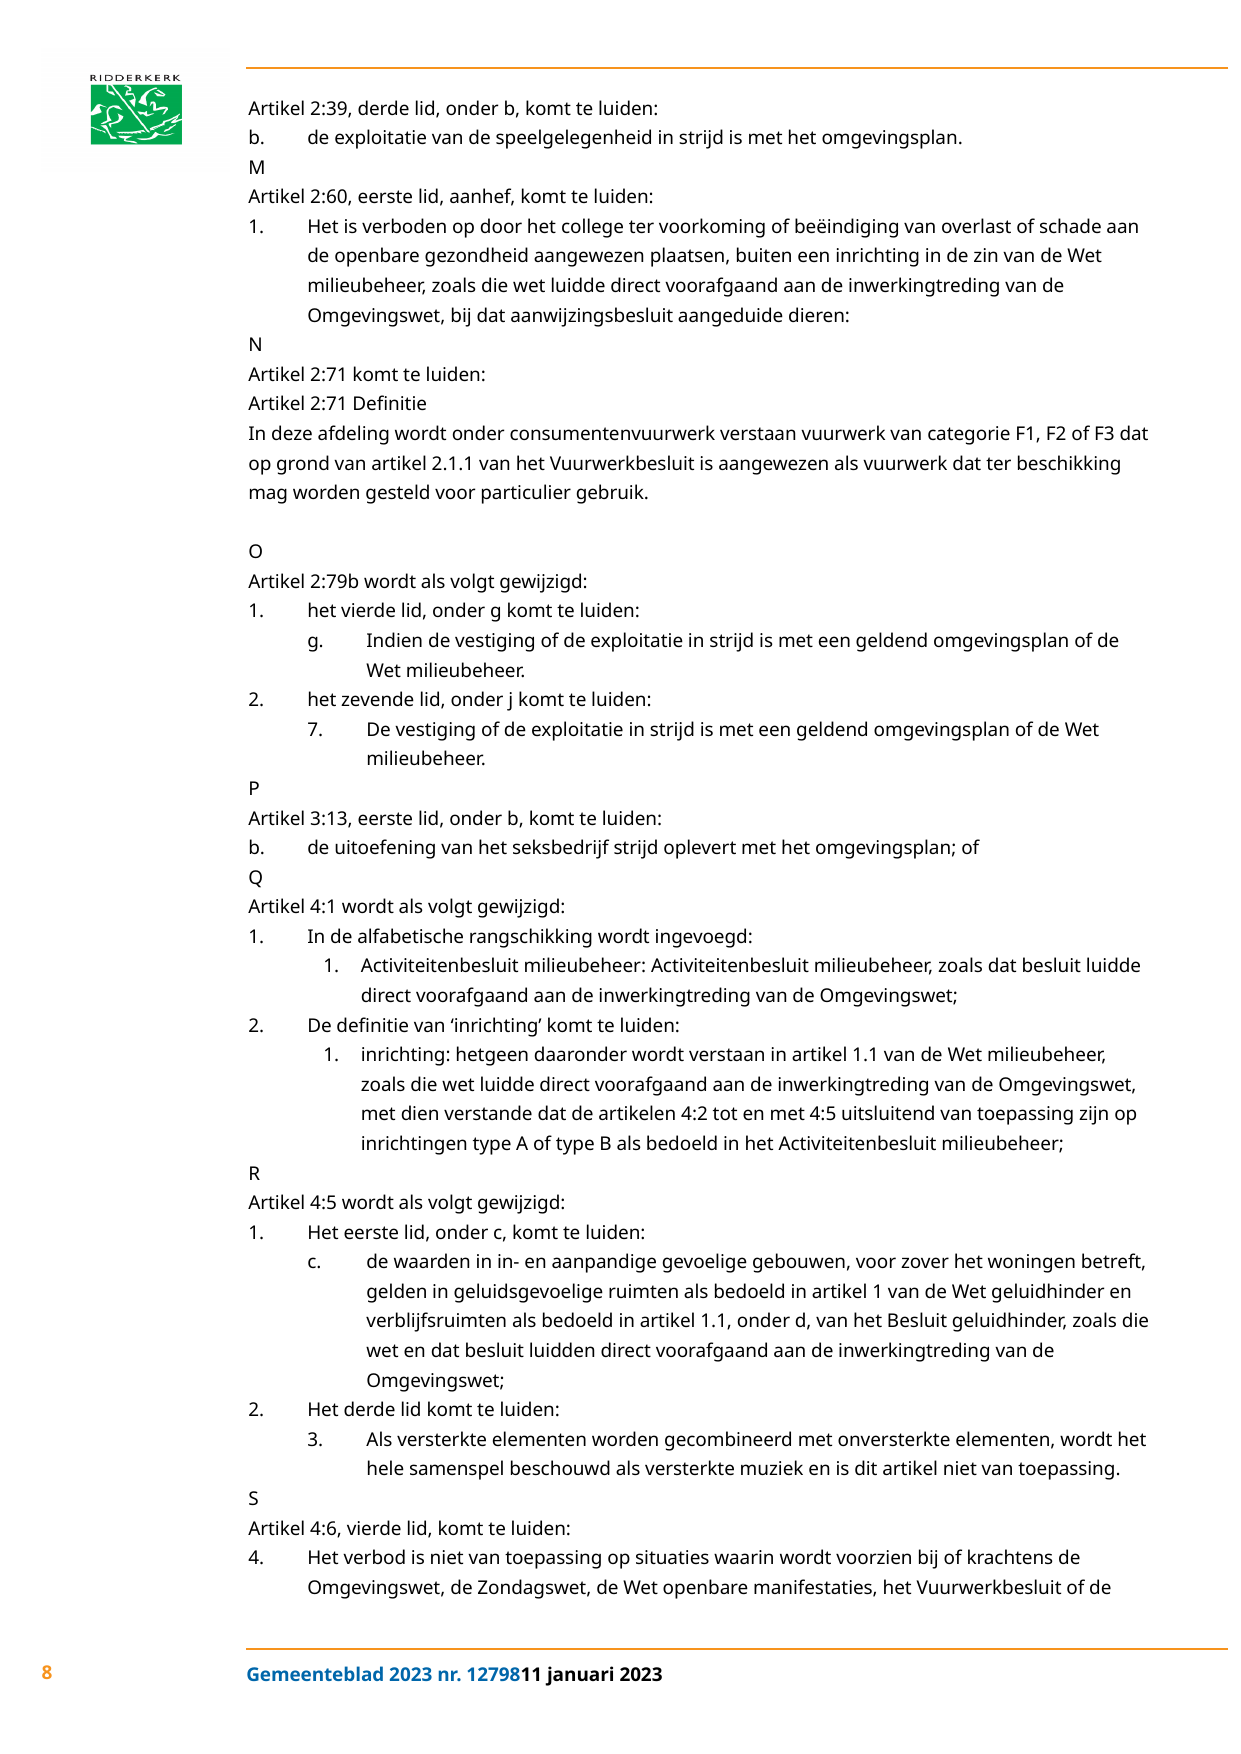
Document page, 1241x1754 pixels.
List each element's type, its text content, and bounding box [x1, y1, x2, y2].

list Het is verboden op door het college ter voorkoming of beëindiging van overlast of schade aan de openbare gezondheid aangewezen plaatsen, buiten een inrichting in de zin van de Wet milieubeheer, zoals die wet luidde direct voorafgaand aan de inwerkingtreding van de Omgevingswet, bij dat aanwijzingsbesluit aangeduide dieren: [248, 213, 1152, 328]
text Artikel 2:60, eerste lid, aanhef, komt te luiden: [248, 183, 1152, 209]
list De vestiging of de exploitatie in strijd is met een geldend omgevingsplan of de Wet milieubeheer. [307, 716, 1152, 771]
text Artikel 2:71 komt te luiden: [248, 361, 1152, 387]
list Activiteitenbesluit milieubeheer: Activiteitenbesluit milieubeheer, zoals dat besluit luidde direct voorafgaand aan de inwerkingtreding van de Omgevingswet; [323, 953, 1152, 1008]
list het vierde lid, onder g komt te luiden: [248, 598, 1152, 623]
text O [248, 538, 1152, 564]
text Artikel 2:71 Definitie [248, 391, 1152, 416]
list Het derde lid komt te luiden: [248, 1396, 1152, 1422]
text Artikel 4:1 wordt als volgt gewijzigd: [248, 893, 1152, 919]
text In deze afdeling wordt onder consumentenvuurwerk verstaan vuurwerk van categorie F1, F2 of F3 dat op grond van artikel 2.1.1 van het Vuurwerkbesluit is aangewezen als vuurwerk dat ter beschikking mag worden gesteld voor particulier gebruik. [248, 420, 1152, 505]
text R [248, 1160, 1152, 1186]
list In de alfabetische rangschikking wordt ingevoegd: [248, 923, 1152, 949]
picture [41, 47, 231, 172]
text P [248, 775, 1152, 801]
list Als versterkte elementen worden gecombineerd met onversterkte elementen, wordt het hele samenspel beschouwd als versterkte muziek en is dit artikel niet van toepassing. [307, 1426, 1152, 1481]
text Artikel 4:5 wordt als volgt gewijzigd: [248, 1189, 1152, 1215]
list het zevende lid, onder j komt te luiden: [248, 686, 1152, 712]
list de uitoefening van het seksbedrijf strijd oplevert met het omgevingsplan; of [248, 834, 1152, 860]
list Indien de vestiging of de exploitatie in strijd is met een geldend omgevingsplan of de Wet milieubeheer. [307, 627, 1152, 683]
text M [248, 154, 1152, 180]
text S [248, 1485, 1152, 1511]
text N [248, 331, 1152, 357]
list de exploitatie van de speelgelegenheid in strijd is met het omgevingsplan. [248, 124, 1152, 150]
text Artikel 2:39, derde lid, onder b, komt te luiden: [248, 95, 1152, 121]
list De definitie van ‘inrichting’ komt te luiden: [248, 1012, 1152, 1038]
list inrichting: hetgeen daaronder wordt verstaan in artikel 1.1 van de Wet milieubeheer, zoals die wet luidde direct voorafgaand aan de inwerkingtreding van de Omgevingswet, met dien verstande dat de artikelen 4:2 tot en met 4:5 uitsluitend van toepassing zijn op inrichtingen type A of type B als bedoeld in het Activiteitenbesluit milieubeheer; [323, 1041, 1152, 1156]
list Het verbod is niet van toepassing op situaties waarin wordt voorzien bij of krachtens de Omgevingswet, de Zondagswet, de Wet openbare manifestaties, het Vuurwerkbesluit of de [248, 1544, 1152, 1600]
text Q [248, 864, 1152, 890]
text Artikel 2:79b wordt als volgt gewijzigd: [248, 568, 1152, 594]
text Artikel 4:6, vierde lid, komt te luiden: [248, 1515, 1152, 1541]
list de waarden in in- en aanpandige gevoelige gebouwen, voor zover het woningen betreft, gelden in geluidsgevoelige ruimten als bedoeld in artikel 1 van de Wet geluidhinder en verblijfsruimten als bedoeld in artikel 1.1, onder d, van het Besluit geluidhinder, zoals die wet en dat besluit luidden direct voorafgaand aan de inwerkingtreding van de Omgevingswet; [307, 1248, 1152, 1393]
text Artikel 3:13, eerste lid, onder b, komt te luiden: [248, 805, 1152, 831]
list Het eerste lid, onder c, komt te luiden: [248, 1219, 1152, 1245]
